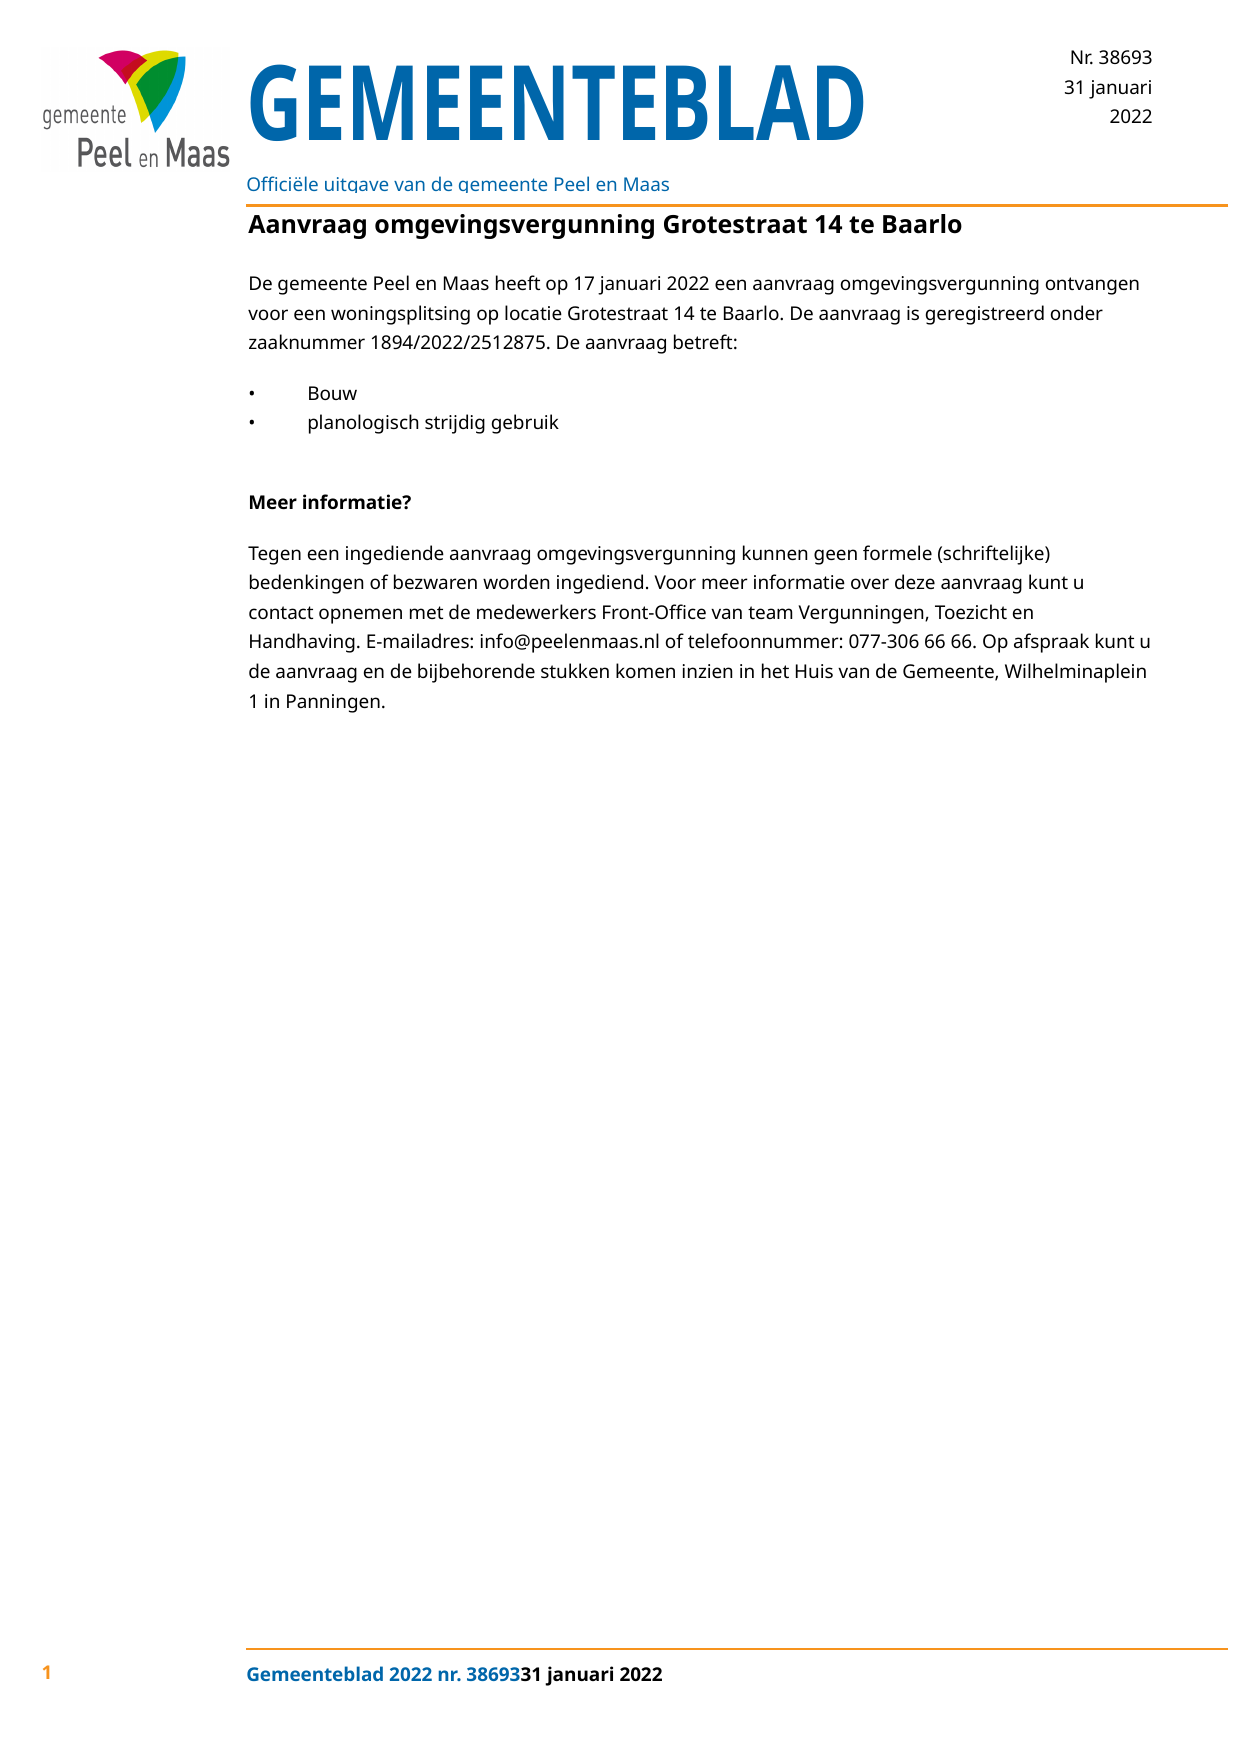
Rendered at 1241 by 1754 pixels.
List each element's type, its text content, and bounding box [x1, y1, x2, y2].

text De gemeente Peel en Maas heeft op 17 januari 2022 een aanvraag omgevingsvergunning ontvangen voor een woningsplitsing op locatie Grotestraat 14 te Baarlo. De aanvraag is geregistreerd onder zaaknummer 1894/2022/2512875. De aanvraag betreft: [248, 270, 1152, 355]
list planologisch strijdig gebruik [248, 409, 1152, 435]
picture [41, 47, 231, 172]
text Aanvraag omgevingsvergunning Grotestraat 14 te Baarlo [248, 207, 1152, 241]
text Meer informatie? [248, 489, 1152, 515]
text Tegen een ingediende aanvraag omgevingsvergunning kunnen geen formele (schriftelijke) bedenkingen of bezwaren worden ingediend. Voor meer informatie over deze aanvraag kunt u contact opnemen met de medewerkers Front-Office van team Vergunningen, Toezicht en Handhaving. E-mailadres: info@peelenmaas.nl of telefoonnummer: 077-306 66 66. Op afspraak kunt u de aanvraag en de bijbehorende stukken komen inzien in het Huis van de Gemeente, Wilhelminaplein 1 in Panningen. [248, 540, 1152, 713]
list Bouw [248, 380, 1152, 406]
